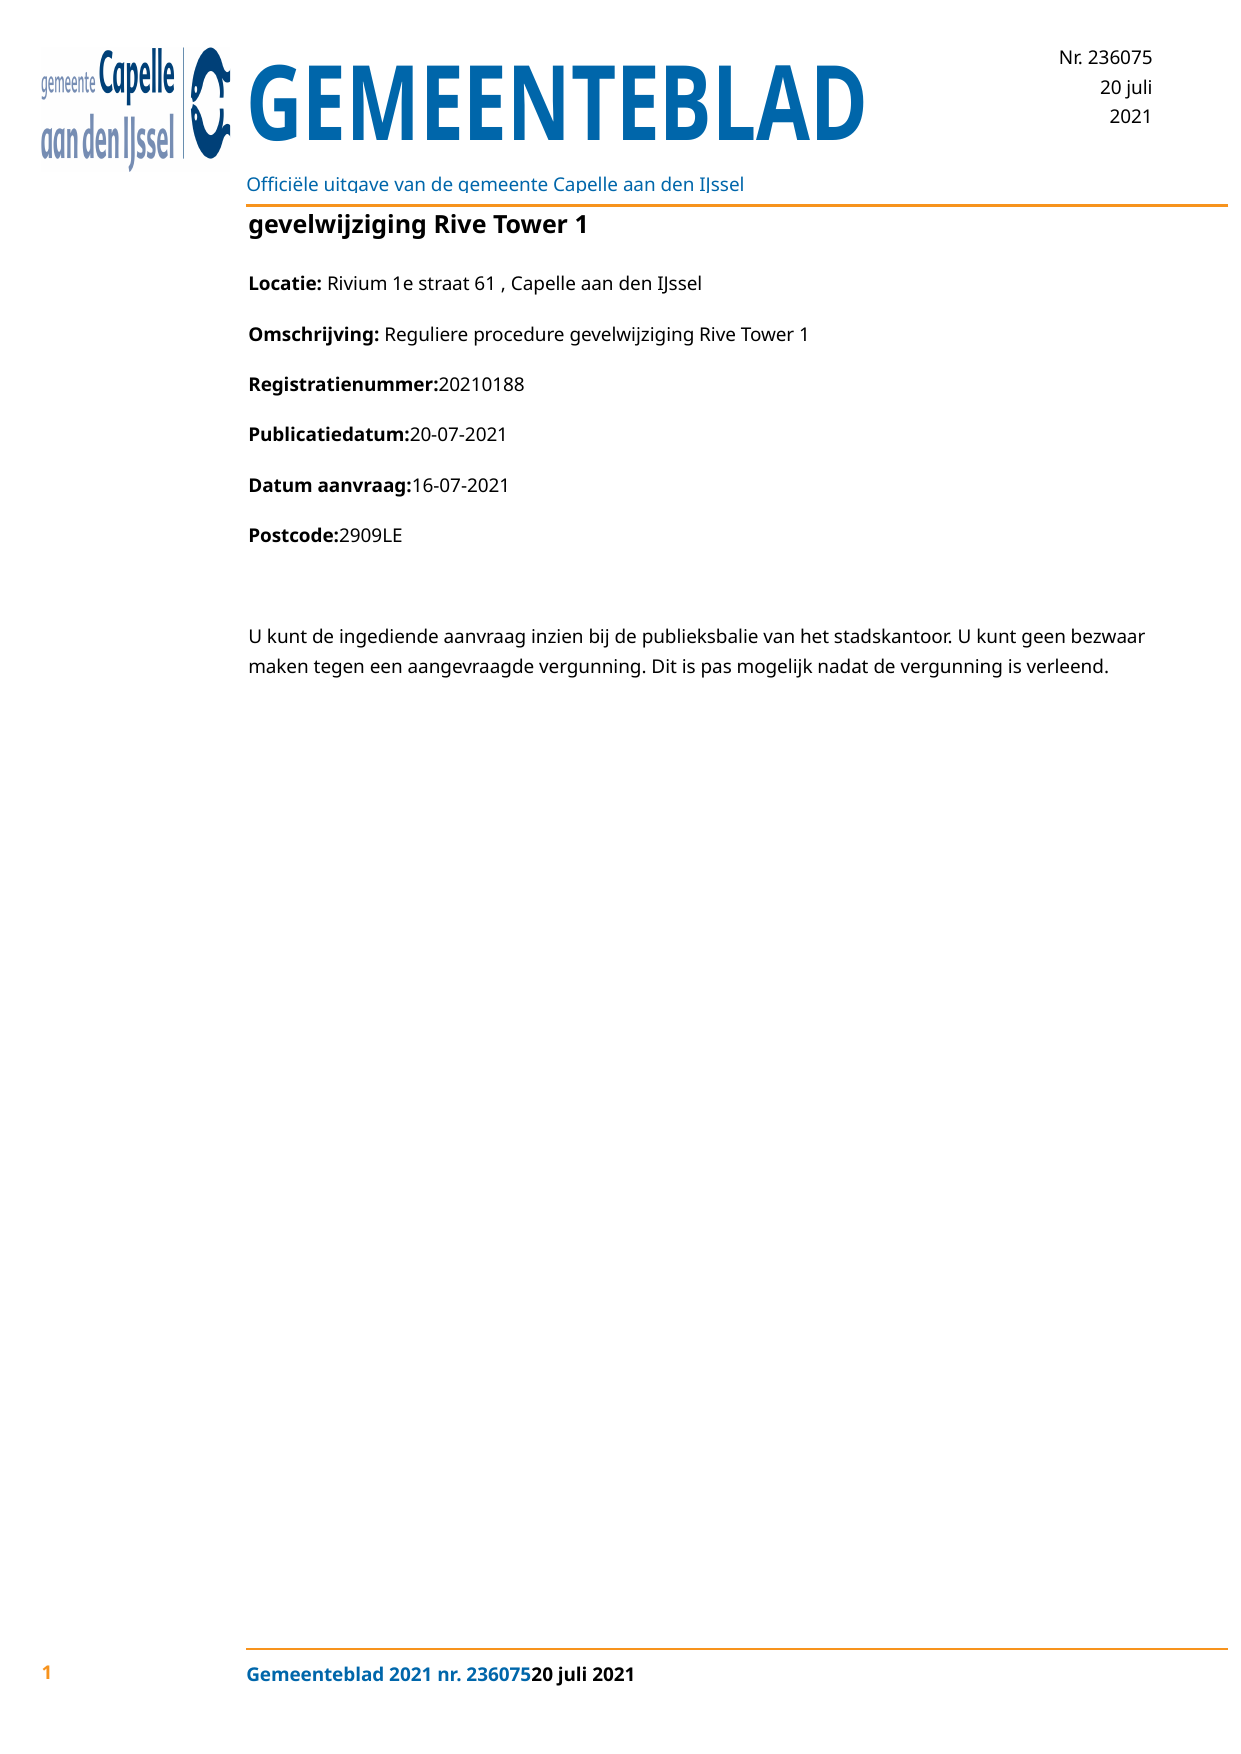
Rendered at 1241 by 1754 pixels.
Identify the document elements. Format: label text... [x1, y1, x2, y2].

text Registratienummer:20210188 [248, 371, 1152, 397]
text Locatie: Rivium 1e straat 61 , Capelle aan den IJssel [248, 270, 1152, 296]
picture [41, 47, 231, 172]
text Publicatiedatum:20-07-2021 [248, 422, 1152, 447]
text Omschrijving: Reguliere procedure gevelwijziging Rive Tower 1 [248, 321, 1152, 346]
text Datum aanvraag:16-07-2021 [248, 472, 1152, 498]
text U kunt de ingediende aanvraag inzien bij de publieksbalie van het stadskantoor. U kunt geen bezwaar maken tegen een aangevraagde vergunning. Dit is pas mogelijk nadat de vergunning is verleend. [248, 623, 1152, 678]
text Postcode:2909LE [248, 522, 1152, 548]
text gevelwijziging Rive Tower 1 [248, 207, 1152, 241]
